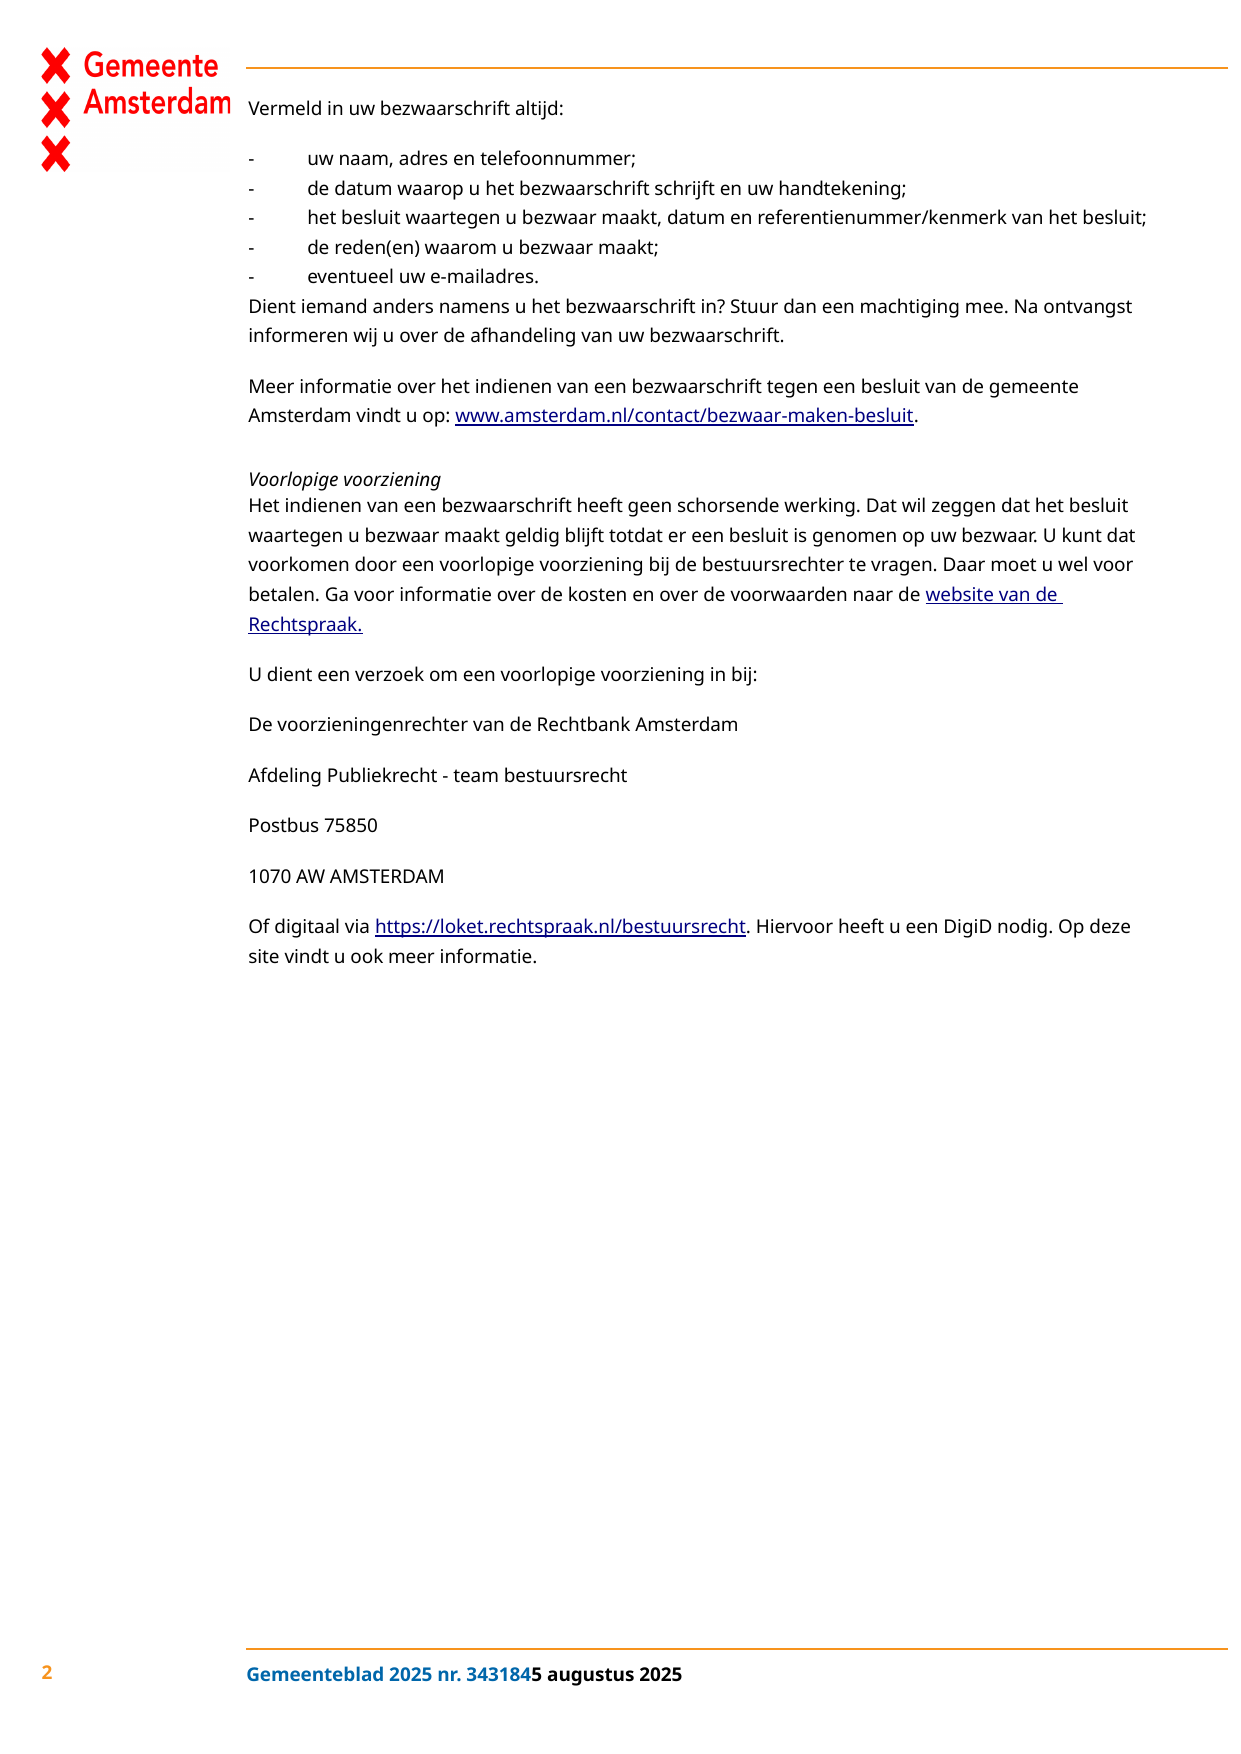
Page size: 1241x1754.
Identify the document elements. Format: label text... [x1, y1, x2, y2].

picture [41, 47, 231, 172]
text Voorlopige voorziening [248, 467, 1152, 492]
list het besluit waartegen u bezwaar maakt, datum en referentienummer/kenmerk van het besluit; [248, 204, 1152, 230]
text Het indienen van een bezwaarschrift heeft geen schorsende werking. Dat wil zeggen dat het besluit waartegen u bezwaar maakt geldig blijft totdat er een besluit is genomen op uw bezwaar. U kunt dat voorkomen door een voorlopige voorziening bij de bestuursrechter te vragen. Daar moet u wel voor betalen. Ga voor informatie over de kosten en over de voorwaarden naar de website van de Rechtspraak. [248, 492, 1152, 636]
list de reden(en) waarom u bezwaar maakt; [248, 234, 1152, 260]
text De voorzieningenrechter van de Rechtbank Amsterdam [248, 712, 1152, 737]
text Dient iemand anders namens u het bezwaarschrift in? Stuur dan een machtiging mee. Na ontvangst informeren wij u over de afhandeling van uw bezwaarschrift. [248, 293, 1152, 348]
text Meer informatie over het indienen van een bezwaarschrift tegen een besluit van de gemeente Amsterdam vindt u op: www.amsterdam.nl/contact/bezwaar-maken-besluit. [248, 373, 1152, 428]
text Of digitaal via https://loket.rechtspraak.nl/bestuursrecht. Hiervoor heeft u een DigiD nodig. Op deze site vindt u ook meer informatie. [248, 913, 1152, 968]
list de datum waarop u het bezwaarschrift schrijft en uw handtekening; [248, 175, 1152, 201]
text U dient een verzoek om een voorlopige voorziening in bij: [248, 661, 1152, 687]
text Vermeld in uw bezwaarschrift altijd: [248, 95, 1152, 121]
text Afdeling Publiekrecht - team bestuursrecht [248, 762, 1152, 788]
text 1070 AW AMSTERDAM [248, 863, 1152, 888]
list eventueel uw e-mailadres. [248, 263, 1152, 289]
text Postbus 75850 [248, 812, 1152, 838]
list uw naam, adres en telefoonnummer; [248, 145, 1152, 171]
